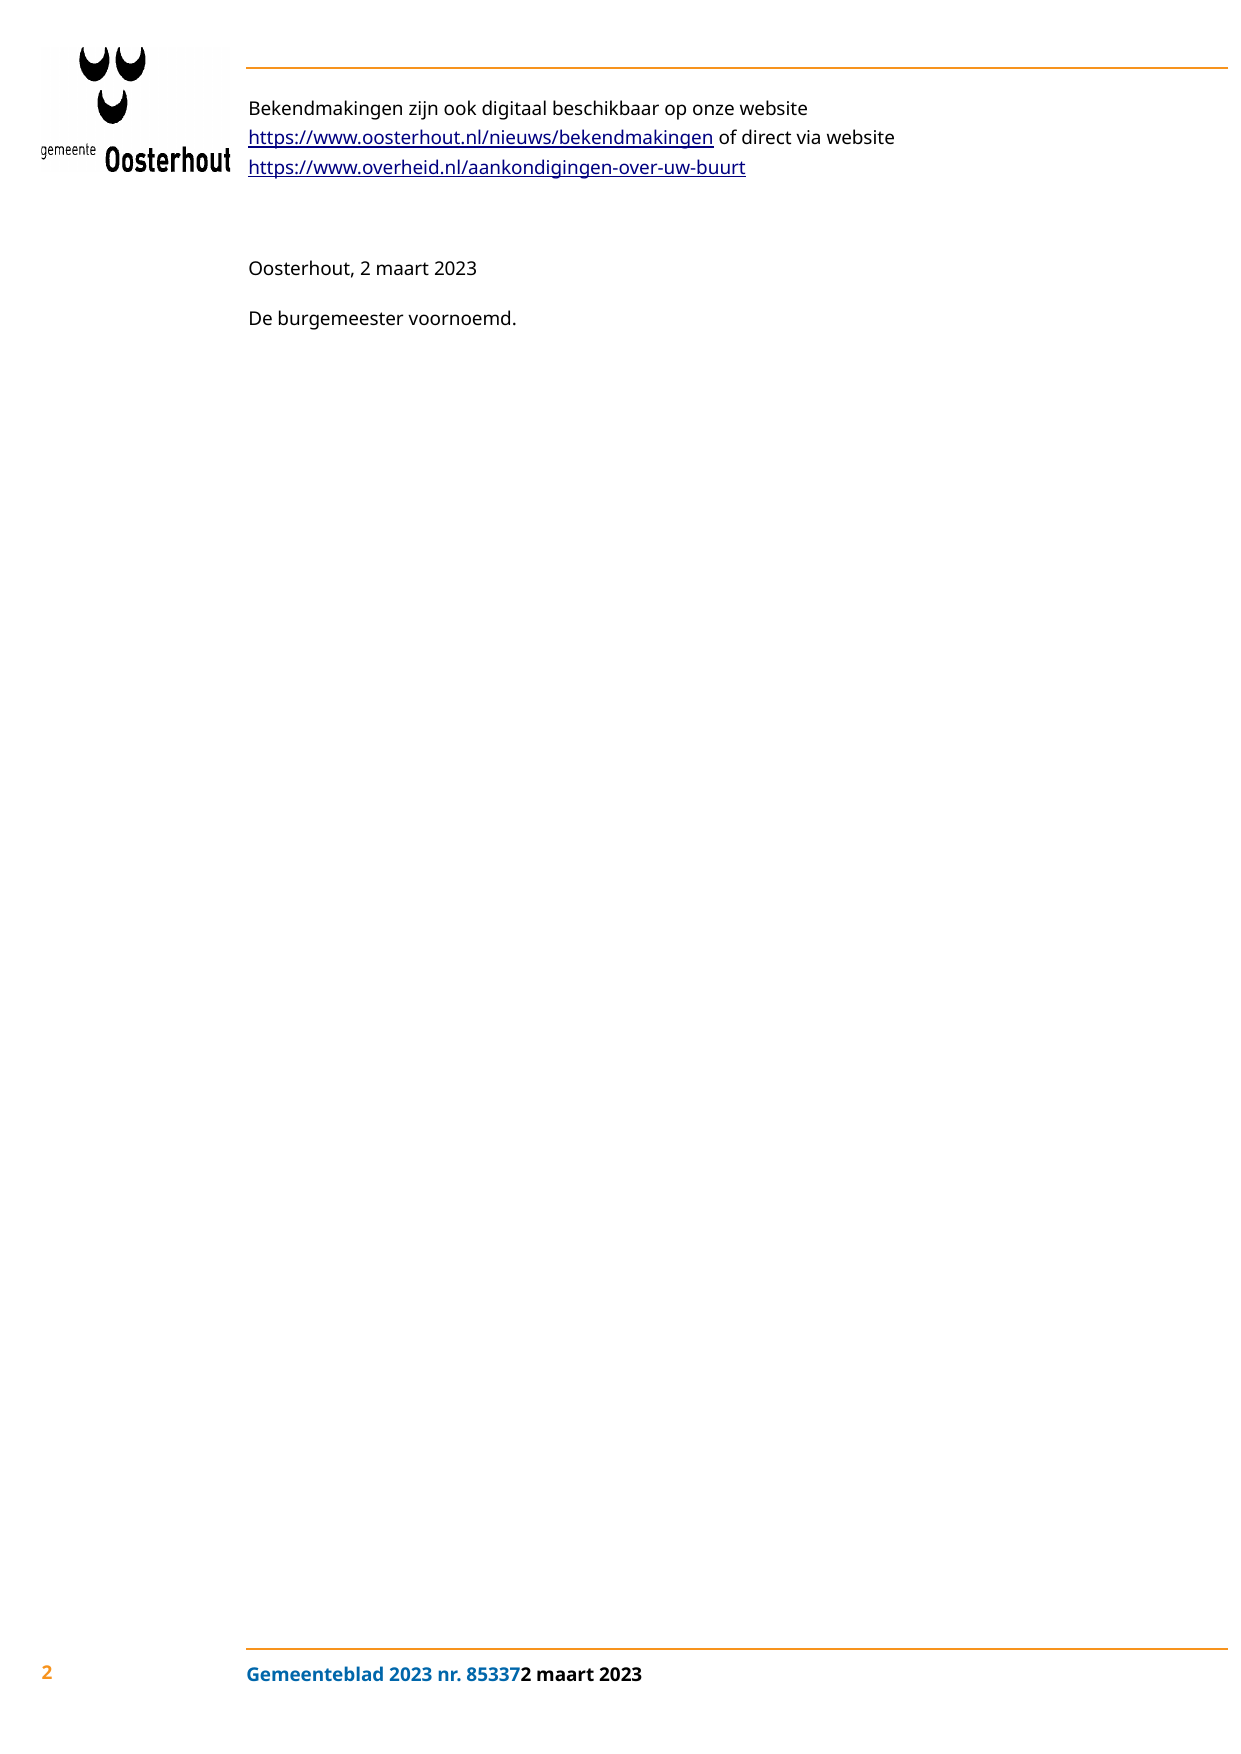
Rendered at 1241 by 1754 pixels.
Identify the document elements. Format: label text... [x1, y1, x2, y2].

text Oosterhout, 2 maart 2023 [248, 255, 1152, 281]
text Bekendmakingen zijn ook digitaal beschikbaar op onze website https://www.oosterhout.nl/nieuws/bekendmakingen of direct via website https://www.overheid.nl/aankondigingen-over-uw-buurt [248, 95, 1152, 180]
text De burgemeester voornoemd. [248, 305, 1152, 331]
picture [41, 47, 231, 172]
